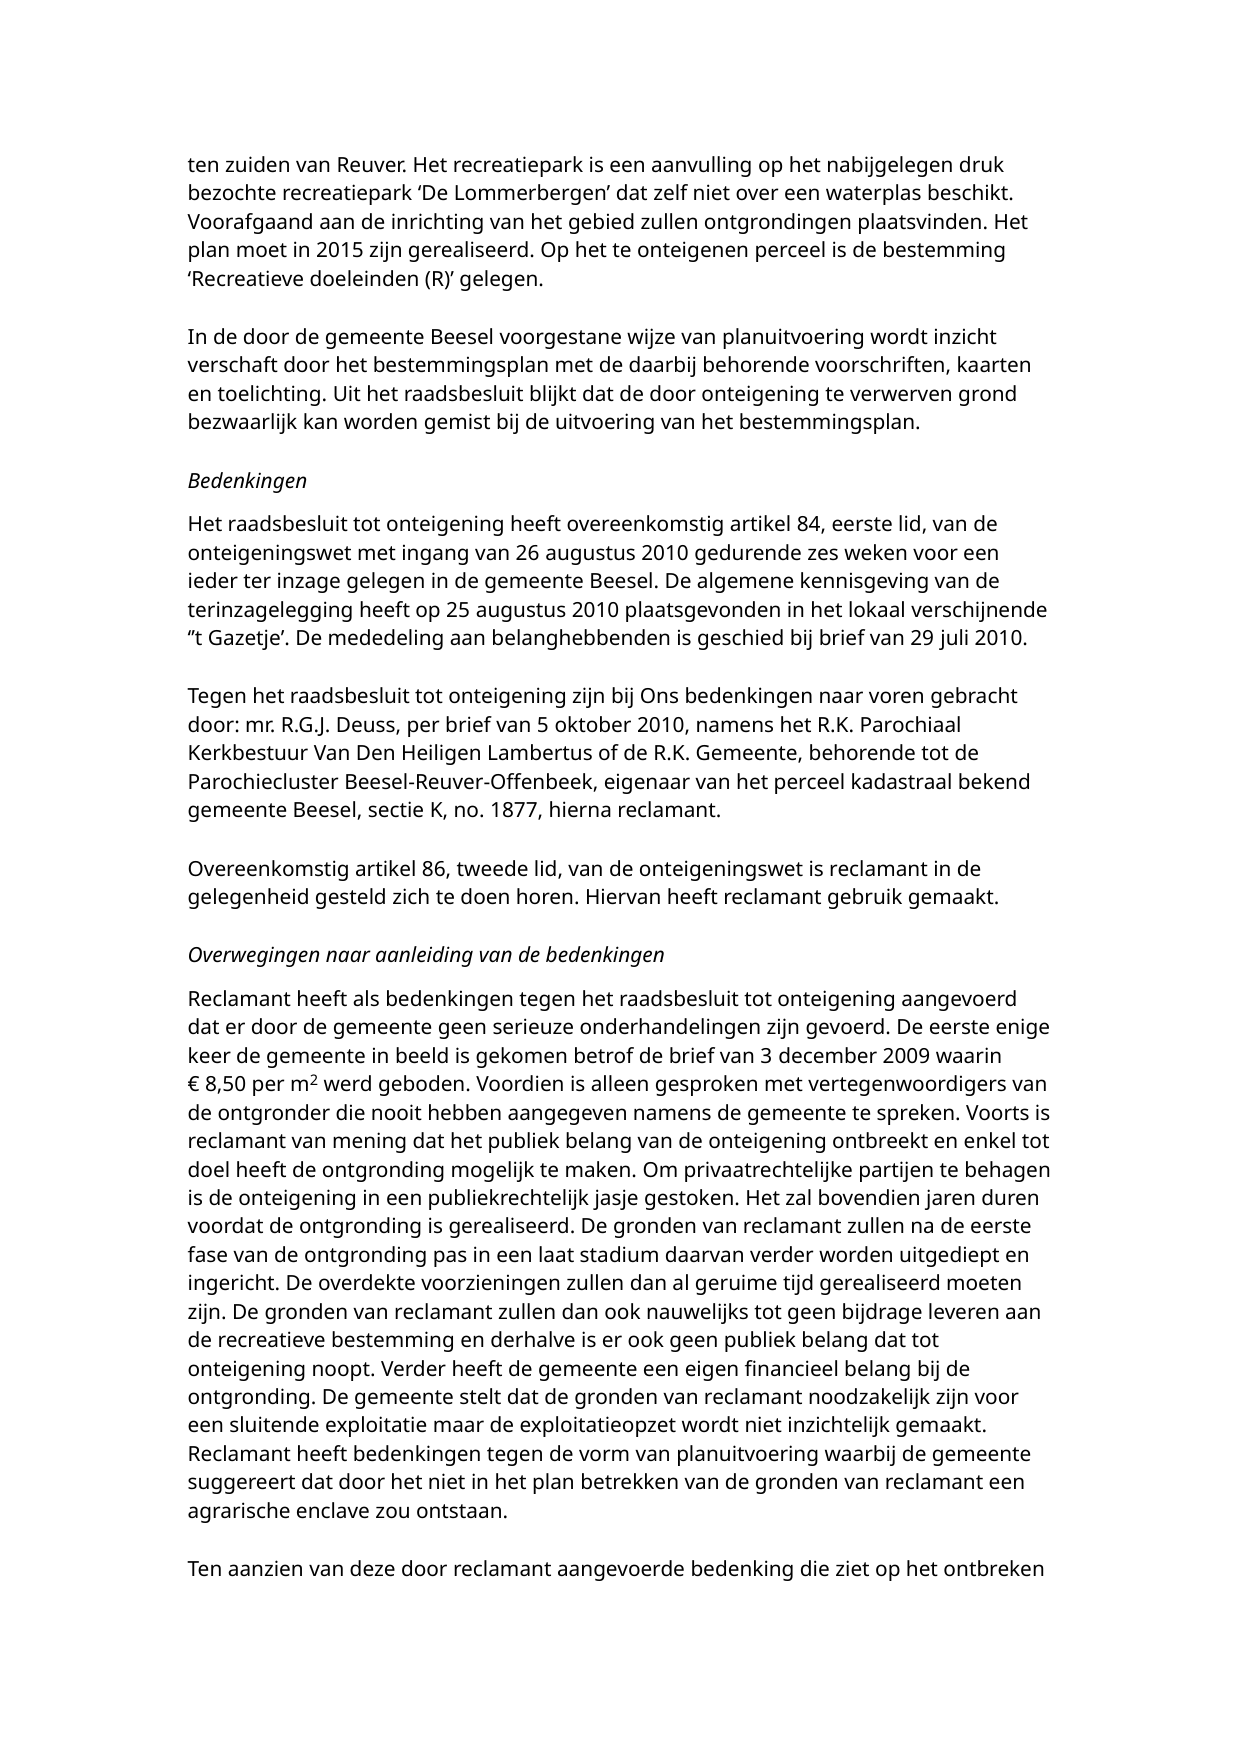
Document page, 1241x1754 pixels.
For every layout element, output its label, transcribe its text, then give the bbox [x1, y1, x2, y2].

text Ten aanzien van deze door reclamant aangevoerde bedenking die ziet op het ontbreken [187, 1554, 1053, 1583]
text Het raadsbesluit tot onteigening heeft overeenkomstig artikel 84, eerste lid, van de onteigeningswet met ingang van 26 augustus 2010 gedurende zes weken voor een ieder ter inzage gelegen in de gemeente Beesel. De algemene kennisgeving van de terinzagelegging heeft op 25 augustus 2010 plaatsgevonden in het lokaal verschijnende ‘’t Gazetje’. De mededeling aan belanghebbenden is geschied bij brief van 29 juli 2010. [187, 509, 1053, 652]
text Overwegingen naar aanleiding van de bedenkingen [187, 941, 1053, 969]
text ten zuiden van Reuver. Het recreatiepark is een aanvulling op het nabijgelegen druk bezochte recreatiepark ‘De Lommerbergen’ dat zelf niet over een waterplas beschikt. Voorafgaand aan de inrichting van het gebied zullen ontgrondingen plaatsvinden. Het plan moet in 2015 zijn gerealiseerd. Op het te onteigenen perceel is de bestemming ‘Recreatieve doeleinden (R)’ gelegen. [187, 150, 1053, 292]
text Tegen het raadsbesluit tot onteigening zijn bij Ons bedenkingen naar voren gebracht door: mr. R.G.J. Deuss, per brief van 5 oktober 2010, namens het R.K. Parochiaal Kerkbestuur Van Den Heiligen Lambertus of de R.K. Gemeente, behorende tot de Parochiecluster Beesel-Reuver-Offenbeek, eigenaar van het perceel kadastraal bekend gemeente Beesel, sectie K, no. 1877, hierna reclamant. [187, 682, 1053, 824]
text In de door de gemeente Beesel voorgestane wijze van planuitvoering wordt inzicht verschaft door het bestemmingsplan met de daarbij behorende voorschriften, kaarten en toelichting. Uit het raadsbesluit blijkt dat de door onteigening te verwerven grond bezwaarlijk kan worden gemist bij de uitvoering van het bestemmingsplan. [187, 322, 1053, 436]
text Bedenkingen [187, 466, 1053, 494]
text Overeenkomstig artikel 86, tweede lid, van de onteigeningswet is reclamant in de gelegenheid gesteld zich te doen horen. Hiervan heeft reclamant gebruik gemaakt. [187, 854, 1053, 911]
text Reclamant heeft als bedenkingen tegen het raadsbesluit tot onteigening aangevoerd dat er door de gemeente geen serieuze onderhandelingen zijn gevoerd. De eerste enige keer de gemeente in beeld is gekomen betrof de brief van 3 december 2009 waarin € 8,50 per m2 werd geboden. Voordien is alleen gesproken met vertegenwoordigers van de ontgronder die nooit hebben aangegeven namens de gemeente te spreken. Voorts is reclamant van mening dat het publiek belang van de onteigening ontbreekt en enkel tot doel heeft de ontgronding mogelijk te maken. Om privaatrechtelijke partijen te behagen is de onteigening in een publiekrechtelijk jasje gestoken. Het zal bovendien jaren duren voordat de ontgronding is gerealiseerd. De gronden van reclamant zullen na de eerste fase van de ontgronding pas in een laat stadium daarvan verder worden uitgediept en ingericht. De overdekte voorzieningen zullen dan al geruime tijd gerealiseerd moeten zijn. De gronden van reclamant zullen dan ook nauwelijks tot geen bijdrage leveren aan de recreatieve bestemming en derhalve is er ook geen publiek belang dat tot onteigening noopt. Verder heeft de gemeente een eigen financieel belang bij de ontgronding. De gemeente stelt dat de gronden van reclamant noodzakelijk zijn voor een sluitende exploitatie maar de exploitatieopzet wordt niet inzichtelijk gemaakt. Reclamant heeft bedenkingen tegen de vorm van planuitvoering waarbij de gemeente suggereert dat door het niet in het plan betrekken van de gronden van reclamant een agrarische enclave zou ontstaan. [187, 984, 1053, 1524]
